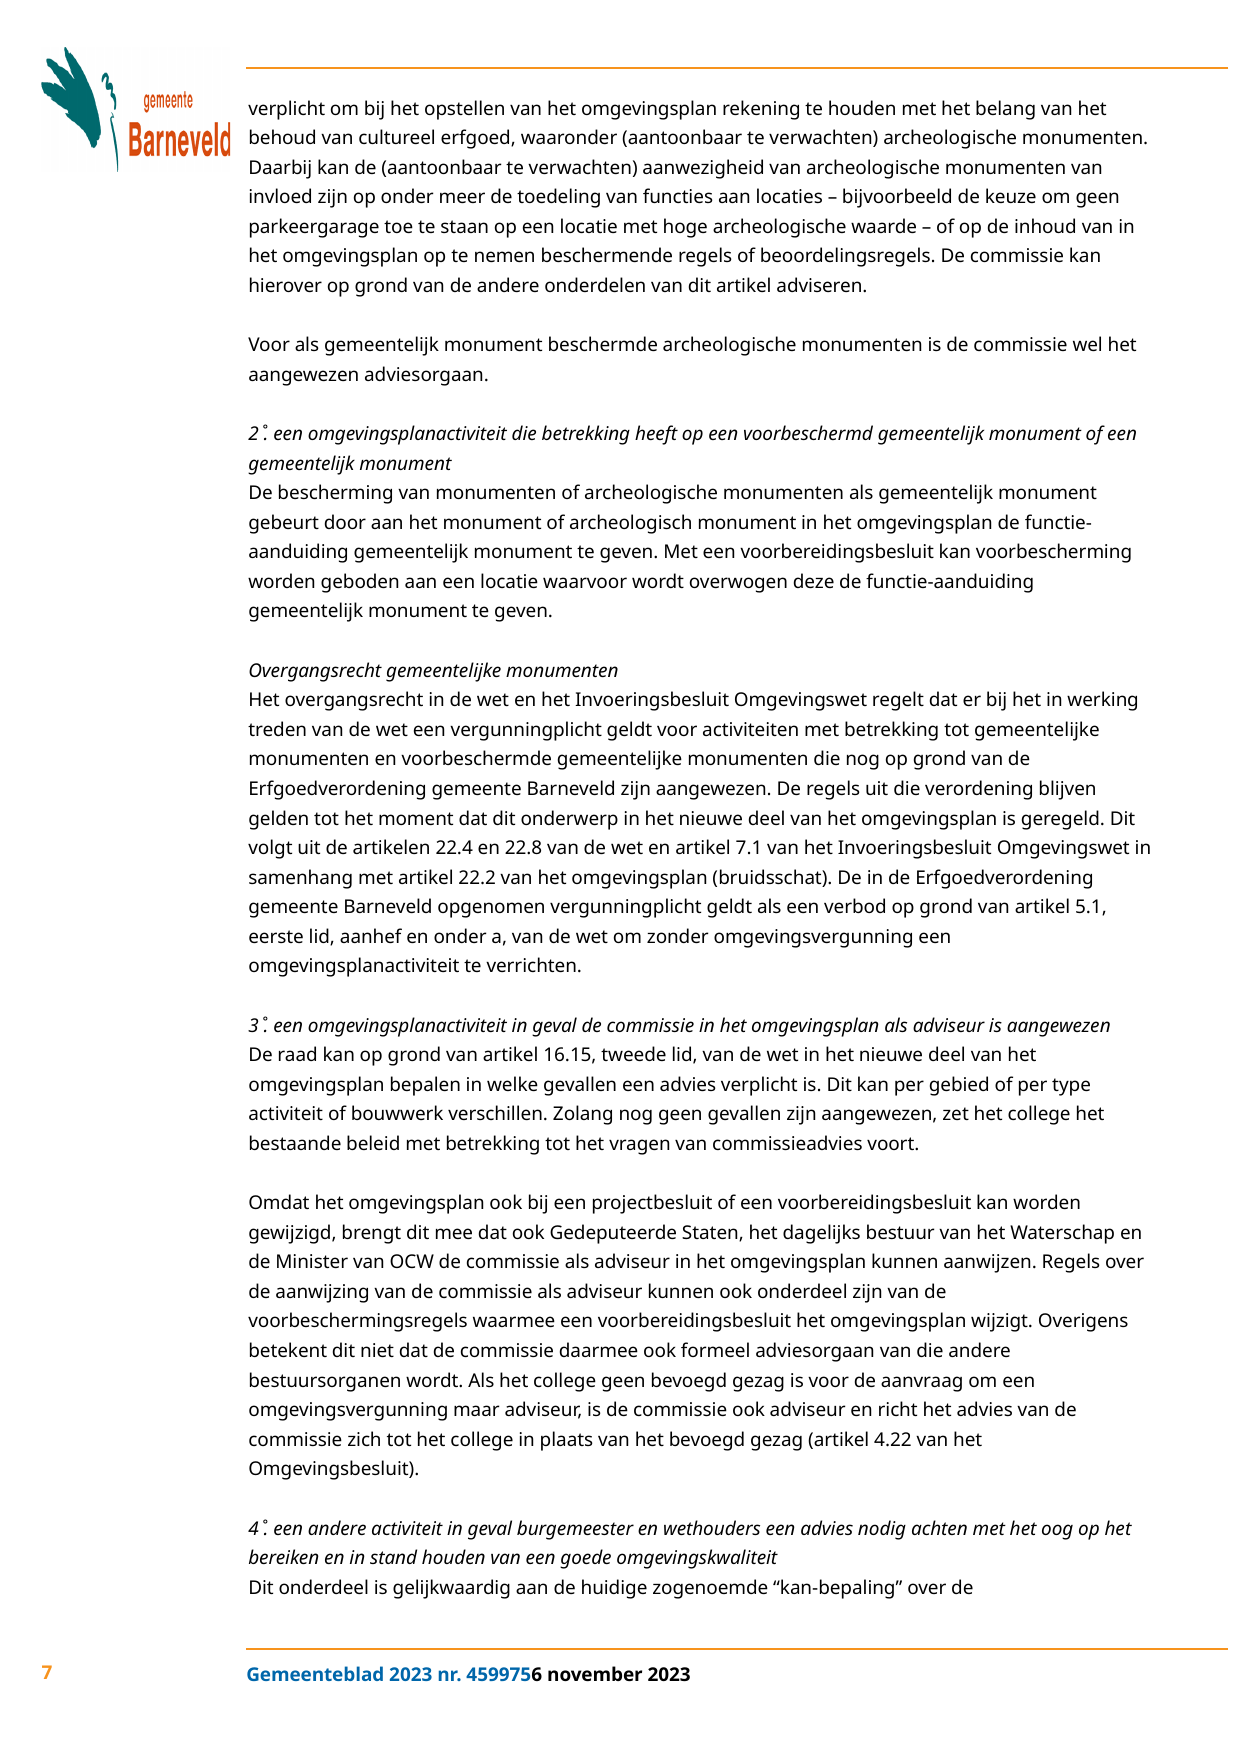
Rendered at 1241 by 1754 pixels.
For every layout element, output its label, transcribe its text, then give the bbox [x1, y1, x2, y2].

text De bescherming van monumenten of archeologische monumenten als gemeentelijk monument gebeurt door aan het monument of archeologisch monument in het omgevingsplan de functie-aanduiding gemeentelijk monument te geven. Met een voorbereidingsbesluit kan voorbescherming worden geboden aan een locatie waarvoor wordt overwogen deze de functie-aanduiding gemeentelijk monument te geven. [248, 479, 1152, 623]
text Omdat het omgevingsplan ook bij een projectbesluit of een voorbereidingsbesluit kan worden gewijzigd, brengt dit mee dat ook Gedeputeerde Staten, het dagelijks bestuur van het Waterschap en de Minister van OCW de commissie als adviseur in het omgevingsplan kunnen aanwijzen. Regels over de aanwijzing van de commissie als adviseur kunnen ook onderdeel zijn van de voorbeschermingsregels waarmee een voorbereidingsbesluit het omgevingsplan wijzigt. Overigens betekent dit niet dat de commissie daarmee ook formeel adviesorgaan van die andere bestuursorganen wordt. Als het college geen bevoegd gezag is voor de aanvraag om een omgevingsvergunning maar adviseur, is de commissie ook adviseur en richt het advies van de commissie zich tot het college in plaats van het bevoegd gezag (artikel 4.22 van het Omgevingsbesluit). [248, 1189, 1152, 1481]
text verplicht om bij het opstellen van het omgevingsplan rekening te houden met het belang van het behoud van cultureel erfgoed, waaronder (aantoonbaar te verwachten) archeologische monumenten. Daarbij kan de (aantoonbaar te verwachten) aanwezigheid van archeologische monumenten van invloed zijn op onder meer de toedeling van functies aan locaties – bijvoorbeeld de keuze om geen parkeergarage toe te staan op een locatie met hoge archeologische waarde – of op de inhoud van in het omgevingsplan op te nemen beschermende regels of beoordelingsregels. De commissie kan hierover op grond van de andere onderdelen van dit artikel adviseren. [248, 95, 1152, 298]
picture [41, 47, 231, 172]
text Overgangsrecht gemeentelijke monumenten [248, 657, 1152, 683]
text Het overgangsrecht in de wet en het Invoeringsbesluit Omgevingswet regelt dat er bij het in werking treden van de wet een vergunningplicht geldt voor activiteiten met betrekking tot gemeentelijke monumenten en voorbeschermde gemeentelijke monumenten die nog op grond van de Erfgoedverordening gemeente Barneveld zijn aangewezen. De regels uit die verordening blijven gelden tot het moment dat dit onderwerp in het nieuwe deel van het omgevingsplan is geregeld. Dit volgt uit de artikelen 22.4 en 22.8 van de wet en artikel 7.1 van het Invoeringsbesluit Omgevingswet in samenhang met artikel 22.2 van het omgevingsplan (bruidsschat). De in de Erfgoedverordening gemeente Barneveld opgenomen vergunningplicht geldt als een verbod op grond van artikel 5.1, eerste lid, aanhef en onder a, van de wet om zonder omgevingsvergunning een omgevingsplanactiviteit te verrichten. [248, 686, 1152, 978]
text Voor als gemeentelijk monument beschermde archeologische monumenten is de commissie wel het aangewezen adviesorgaan. [248, 331, 1152, 387]
text 3 ̊. een omgevingsplanactiviteit in geval de commissie in het omgevingsplan als adviseur is aangewezen [248, 1012, 1152, 1038]
text Dit onderdeel is gelijkwaardig aan de huidige zogenoemde “kan-bepaling” over de [248, 1574, 1152, 1600]
text 4 ̊. een andere activiteit in geval burgemeester en wethouders een advies nodig achten met het oog op het bereiken en in stand houden van een goede omgevingskwaliteit [248, 1515, 1152, 1570]
text 2 ̊. een omgevingsplanactiviteit die betrekking heeft op een voorbeschermd gemeentelijk monument of een gemeentelijk monument [248, 420, 1152, 476]
text De raad kan op grond van artikel 16.15, tweede lid, van de wet in het nieuwe deel van het omgevingsplan bepalen in welke gevallen een advies verplicht is. Dit kan per gebied of per type activiteit of bouwwerk verschillen. Zolang nog geen gevallen zijn aangewezen, zet het college het bestaande beleid met betrekking tot het vragen van commissieadvies voort. [248, 1041, 1152, 1156]
